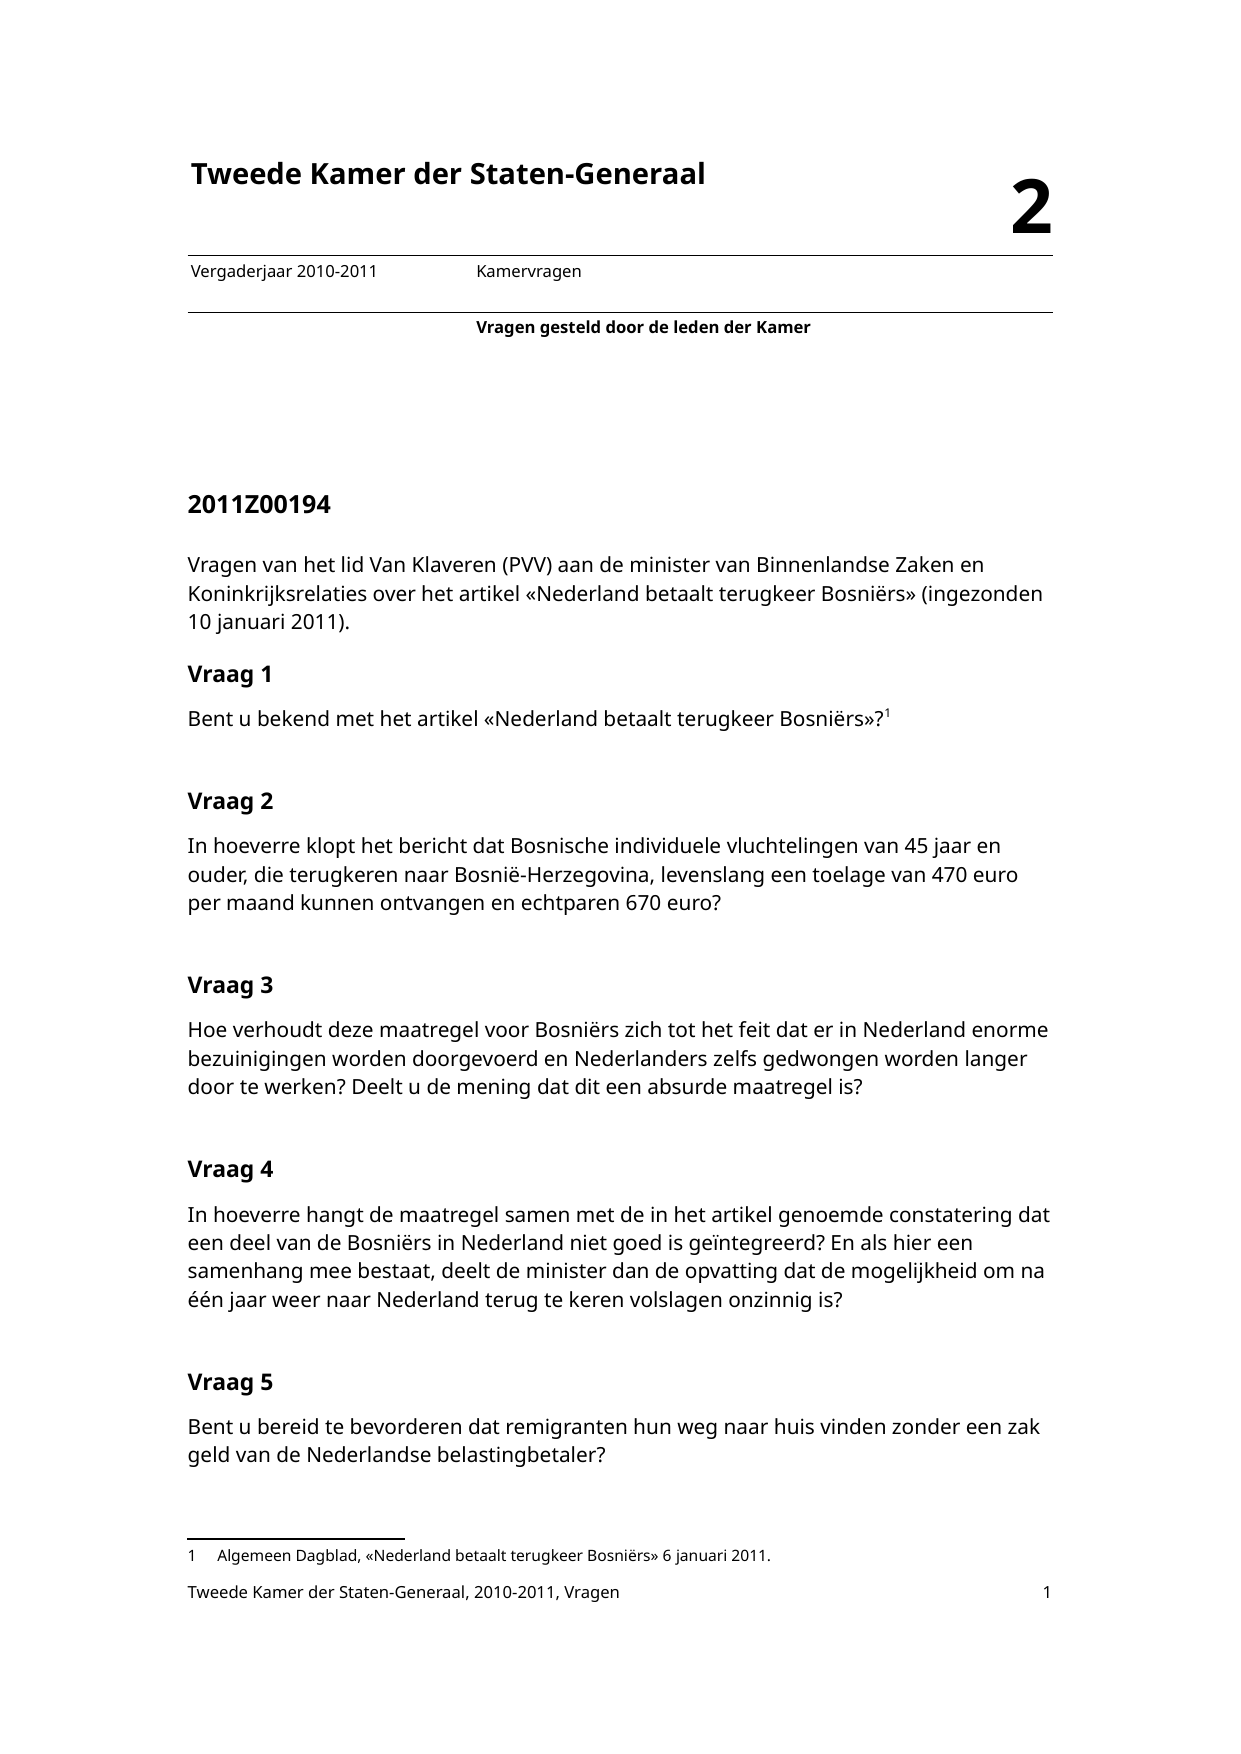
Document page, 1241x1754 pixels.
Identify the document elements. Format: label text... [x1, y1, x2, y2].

text In hoeverre hangt de maatregel samen met de in het artikel genoemde constatering dat een deel van de Bosniërs in Nederland niet goed is geïntegreerd? En als hier een samenhang mee bestaat, deelt de minister dan de opvatting dat de mogelijkheid om na één jaar weer naar Nederland terug te keren volslagen onzinnig is? [187, 1200, 1053, 1313]
text Bent u bekend met het artikel «Nederland betaalt terugkeer Bosniërs»? [187, 704, 1053, 733]
table_cell Vergaderjaar 2010-2011 [188, 256, 473, 312]
table_cell Kamervragen [473, 256, 1053, 312]
text Algemeen Dagblad, «Nederland betaalt terugkeer Bosniërs» 6 januari 2011. [187, 1538, 1053, 1566]
text 2011Z00194 [187, 487, 1053, 521]
subtitle Vraag 1 [187, 658, 1053, 689]
table_cell Vragen gesteld door de leden der Kamer [473, 313, 1053, 339]
table_cell [188, 313, 473, 339]
text Bent u bereid te bevorderen dat remigranten hun weg naar huis vinden zonder een zak geld van de Nederlandse belastingbetaler? [187, 1412, 1053, 1469]
text Hoe verhoudt deze maatregel voor Bosniërs zich tot het feit dat er in Nederland enorme bezuinigingen worden doorgevoerd en Nederlanders zelfs gedwongen worden langer door te werken? Deelt u de mening dat dit een absurde maatregel is? [187, 1016, 1053, 1101]
table_header 2 [880, 150, 1053, 255]
subtitle Vraag 2 [187, 785, 1053, 817]
text Vragen van het lid Van Klaveren (PVV) aan de minister van Binnenlandse Zaken en Koninkrijksrelaties over het artikel «Nederland betaalt terugkeer Bosniërs» (ingezonden 10 januari 2011). [187, 550, 1053, 636]
text In hoeverre klopt het bericht dat Bosnische individuele vluchtelingen van 45 jaar en ouder, die terugkeren naar Bosnië-Herzegovina, levenslang een toelage van 470 euro per maand kunnen ontvangen en echtparen 670 euro? [187, 832, 1053, 917]
subtitle Vraag 4 [187, 1153, 1053, 1185]
subtitle Vraag 5 [187, 1366, 1053, 1397]
subtitle Vraag 3 [187, 969, 1053, 1001]
table_header Tweede Kamer der Staten-Generaal [188, 150, 879, 255]
